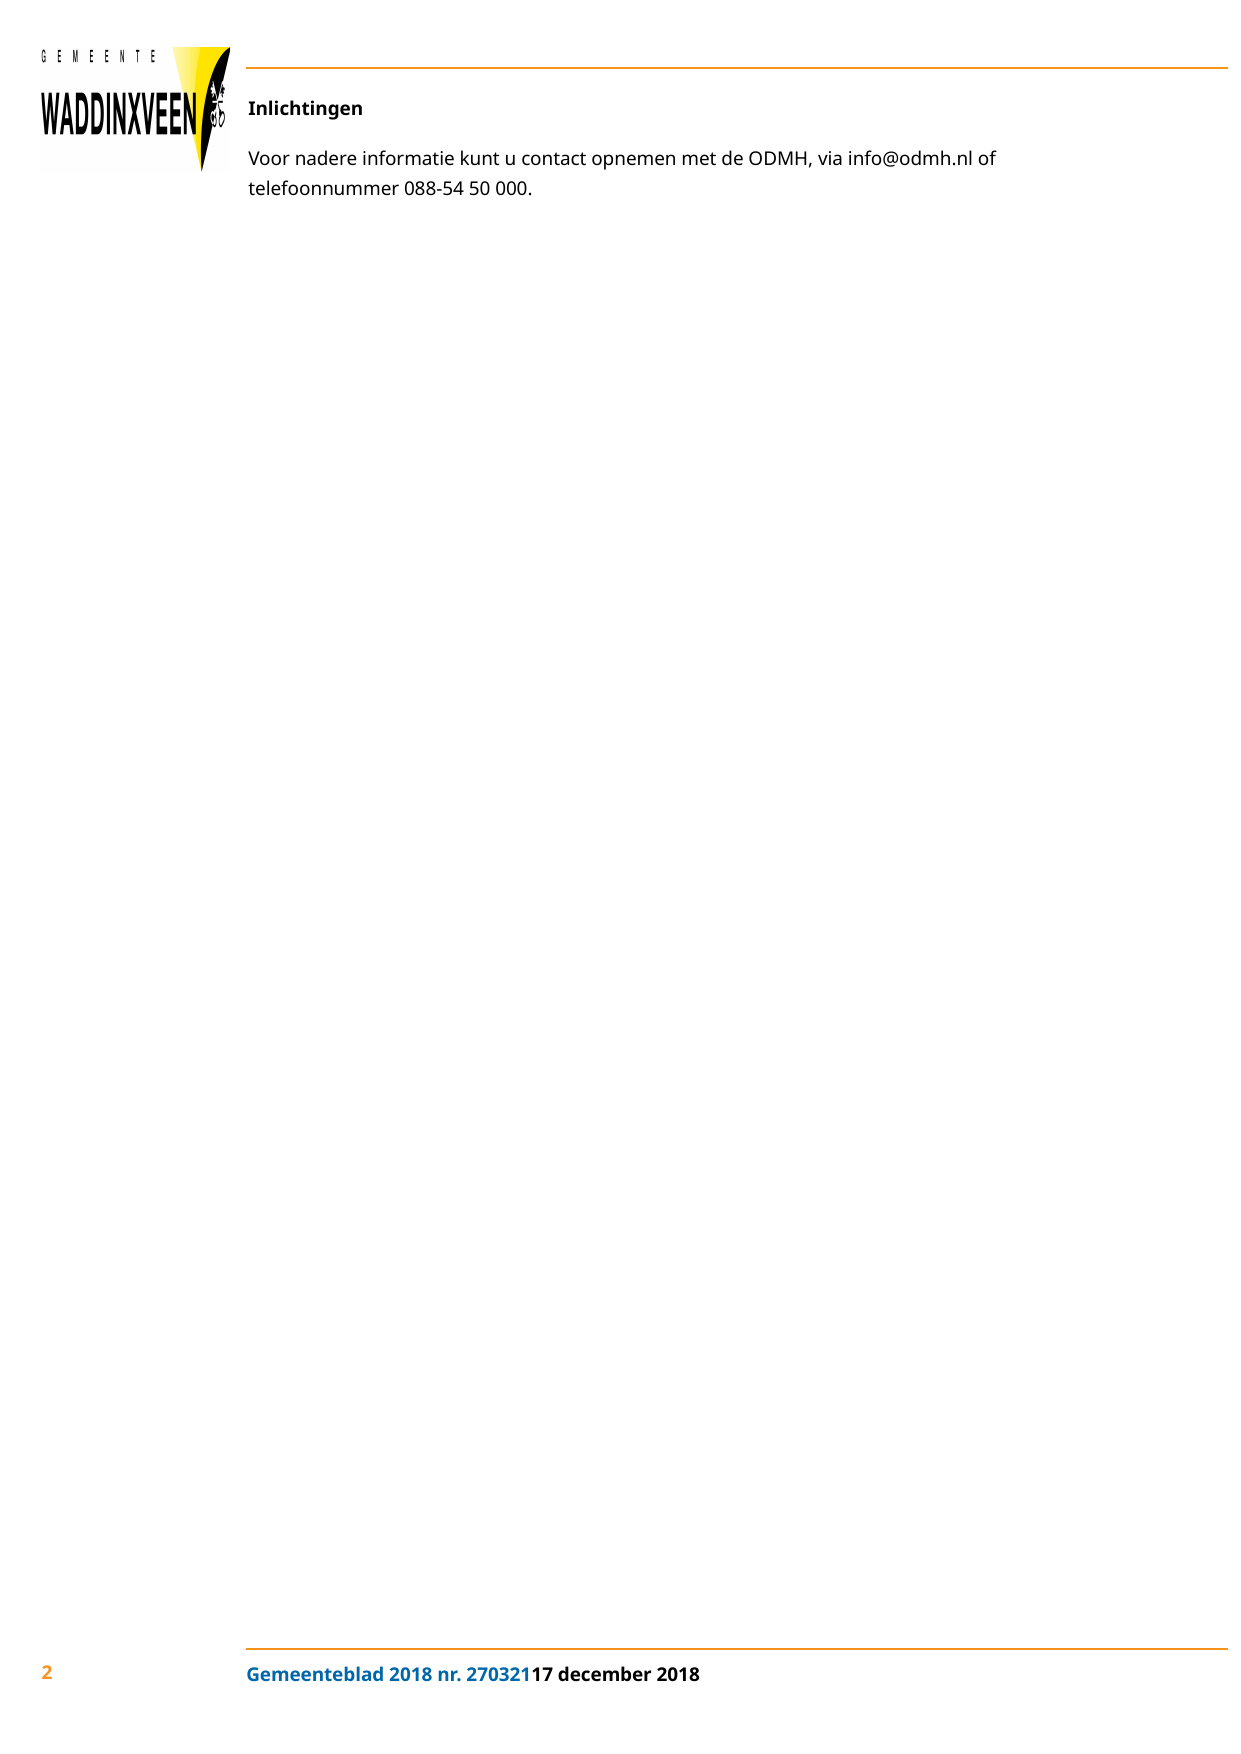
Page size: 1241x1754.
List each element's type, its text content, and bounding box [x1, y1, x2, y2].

text Voor nadere informatie kunt u contact opnemen met de ODMH, via info@odmh.nl of telefoonnummer 088-54 50 000. [248, 145, 1152, 201]
picture [41, 47, 231, 172]
text Inlichtingen [248, 95, 1152, 121]
